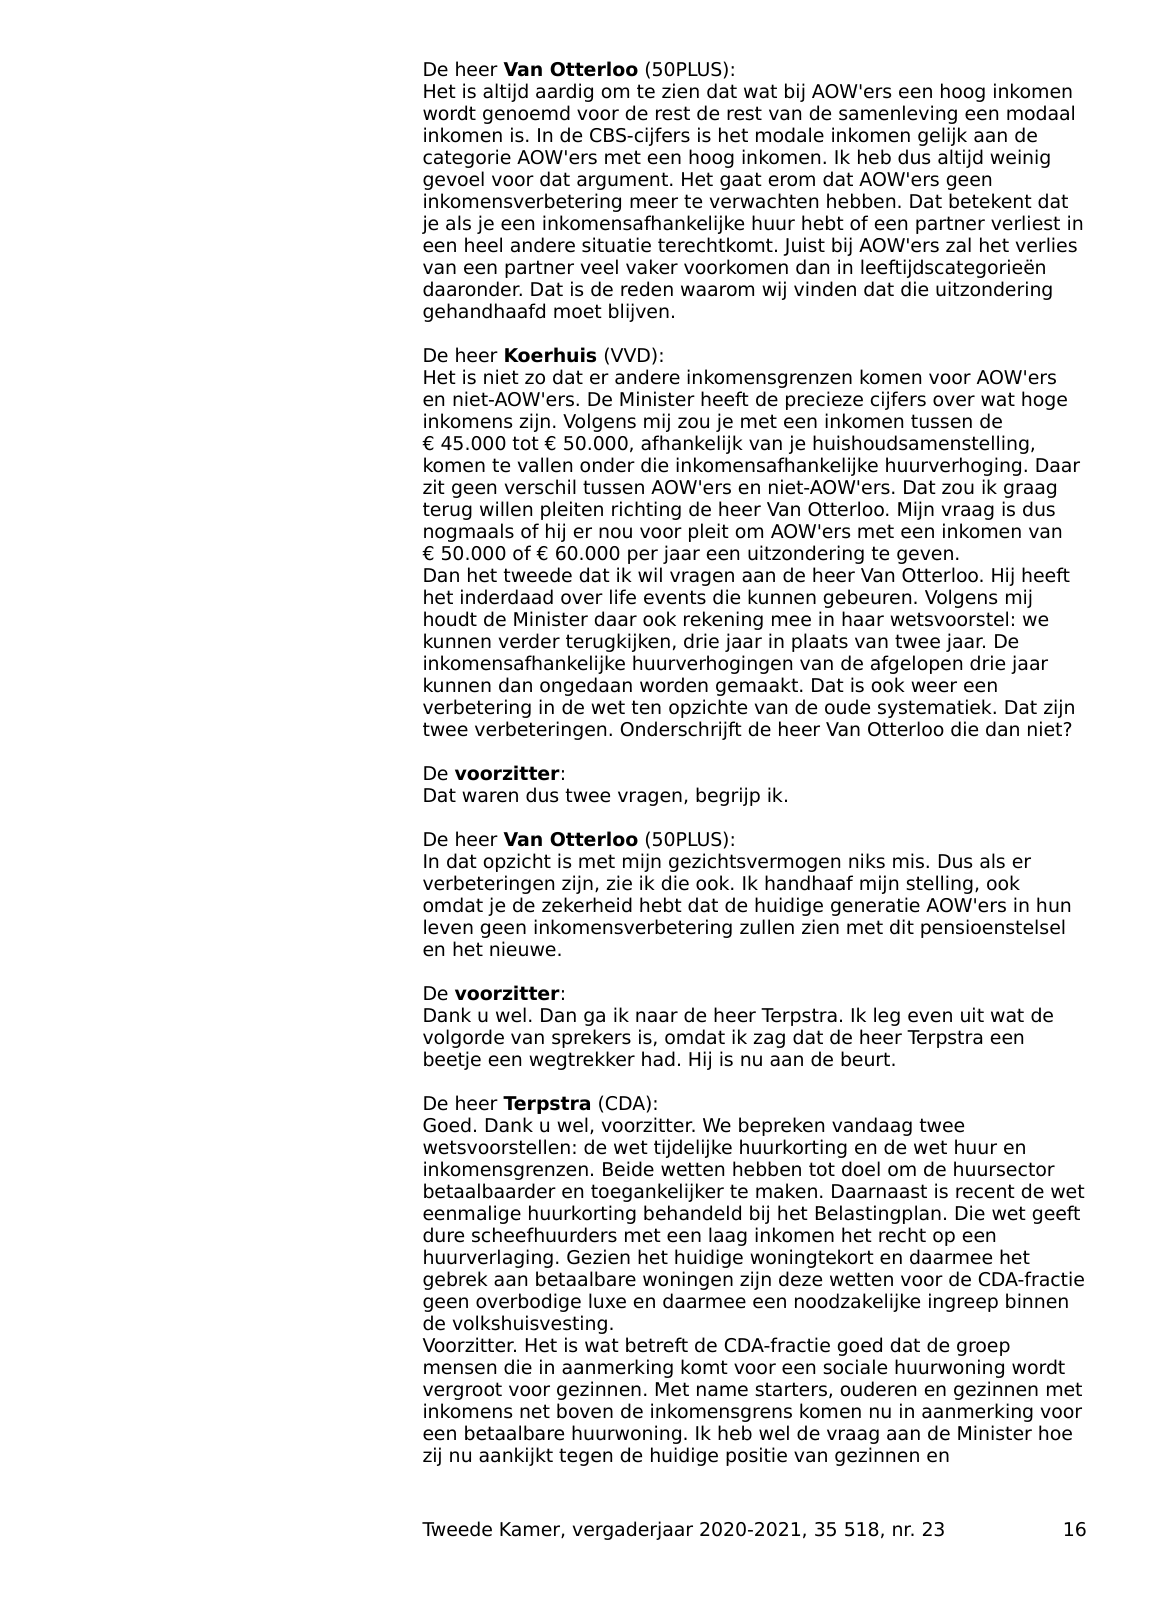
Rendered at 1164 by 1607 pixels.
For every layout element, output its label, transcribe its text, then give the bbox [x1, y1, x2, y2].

text De voorzitter: [422, 763, 1087, 785]
text Het is niet zo dat er andere inkomensgrenzen komen voor AOW'ers en niet-AOW'ers. De Minister heeft de precieze cijfers over wat hoge inkomens zijn. Volgens mij zou je met een inkomen tussen de € 45.000 tot € 50.000, afhankelijk van je huishoudsamenstelling, komen te vallen onder die inkomensafhankelijke huurverhoging. Daar zit geen verschil tussen AOW'ers en niet-AOW'ers. Dat zou ik graag terug willen pleiten richting de heer Van Otterloo. Mijn vraag is dus nogmaals of hij er nou voor pleit om AOW'ers met een inkomen van € 50.000 of € 60.000 per jaar een uitzondering te geven. [422, 367, 1087, 565]
text Dat waren dus twee vragen, begrijp ik. [422, 785, 1087, 807]
text De heer Koerhuis (VVD): [422, 345, 1087, 367]
text De voorzitter: [422, 983, 1087, 1005]
text Dan het tweede dat ik wil vragen aan de heer Van Otterloo. Hij heeft het inderdaad over life events die kunnen gebeuren. Volgens mij houdt de Minister daar ook rekening mee in haar wetsvoorstel: we kunnen verder terugkijken, drie jaar in plaats van twee jaar. De inkomensafhankelijke huurverhogingen van de afgelopen drie jaar kunnen dan ongedaan worden gemaakt. Dat is ook weer een verbetering in de wet ten opzichte van de oude systematiek. Dat zijn twee verbeteringen. Onderschrijft de heer Van Otterloo die dan niet? [422, 565, 1087, 741]
text Het is altijd aardig om te zien dat wat bij AOW'ers een hoog inkomen wordt genoemd voor de rest de rest van de samenleving een modaal inkomen is. In de CBS-cijfers is het modale inkomen gelijk aan de categorie AOW'ers met een hoog inkomen. Ik heb dus altijd weinig gevoel voor dat argument. Het gaat erom dat AOW'ers geen inkomensverbetering meer te verwachten hebben. Dat betekent dat je als je een inkomensafhankelijke huur hebt of een partner verliest in een heel andere situatie terechtkomt. Juist bij AOW'ers zal het verlies van een partner veel vaker voorkomen dan in leeftijdscategorieën daaronder. Dat is de reden waarom wij vinden dat die uitzondering gehandhaafd moet blijven. [422, 81, 1087, 323]
text Dank u wel. Dan ga ik naar de heer Terpstra. Ik leg even uit wat de volgorde van sprekers is, omdat ik zag dat de heer Terpstra een beetje een wegtrekker had. Hij is nu aan de beurt. [422, 1005, 1087, 1071]
text Goed. Dank u wel, voorzitter. We bepreken vandaag twee wetsvoorstellen: de wet tijdelijke huurkorting en de wet huur en inkomensgrenzen. Beide wetten hebben tot doel om de huursector betaalbaarder en toegankelijker te maken. Daarnaast is recent de wet eenmalige huurkorting behandeld bij het Belastingplan. Die wet geeft dure scheefhuurders met een laag inkomen het recht op een huurverlaging. Gezien het huidige woningtekort en daarmee het gebrek aan betaalbare woningen zijn deze wetten voor de CDA-fractie geen overbodige luxe en daarmee een noodzakelijke ingreep binnen de volkshuisvesting. [422, 1115, 1087, 1335]
text In dat opzicht is met mijn gezichtsvermogen niks mis. Dus als er verbeteringen zijn, zie ik die ook. Ik handhaaf mijn stelling, ook omdat je de zekerheid hebt dat de huidige generatie AOW'ers in hun leven geen inkomensverbetering zullen zien met dit pensioenstelsel en het nieuwe. [422, 851, 1087, 961]
text De heer Terpstra (CDA): [422, 1093, 1087, 1115]
text De heer Van Otterloo (50PLUS): [422, 59, 1087, 81]
text De heer Van Otterloo (50PLUS): [422, 829, 1087, 851]
text Voorzitter. Het is wat betreft de CDA-fractie goed dat de groep mensen die in aanmerking komt voor een sociale huurwoning wordt vergroot voor gezinnen. Met name starters, ouderen en gezinnen met inkomens net boven de inkomensgrens komen nu in aanmerking voor een betaalbare huurwoning. Ik heb wel de vraag aan de Minister hoe zij nu aankijkt tegen de huidige positie van gezinnen en [422, 1335, 1087, 1467]
